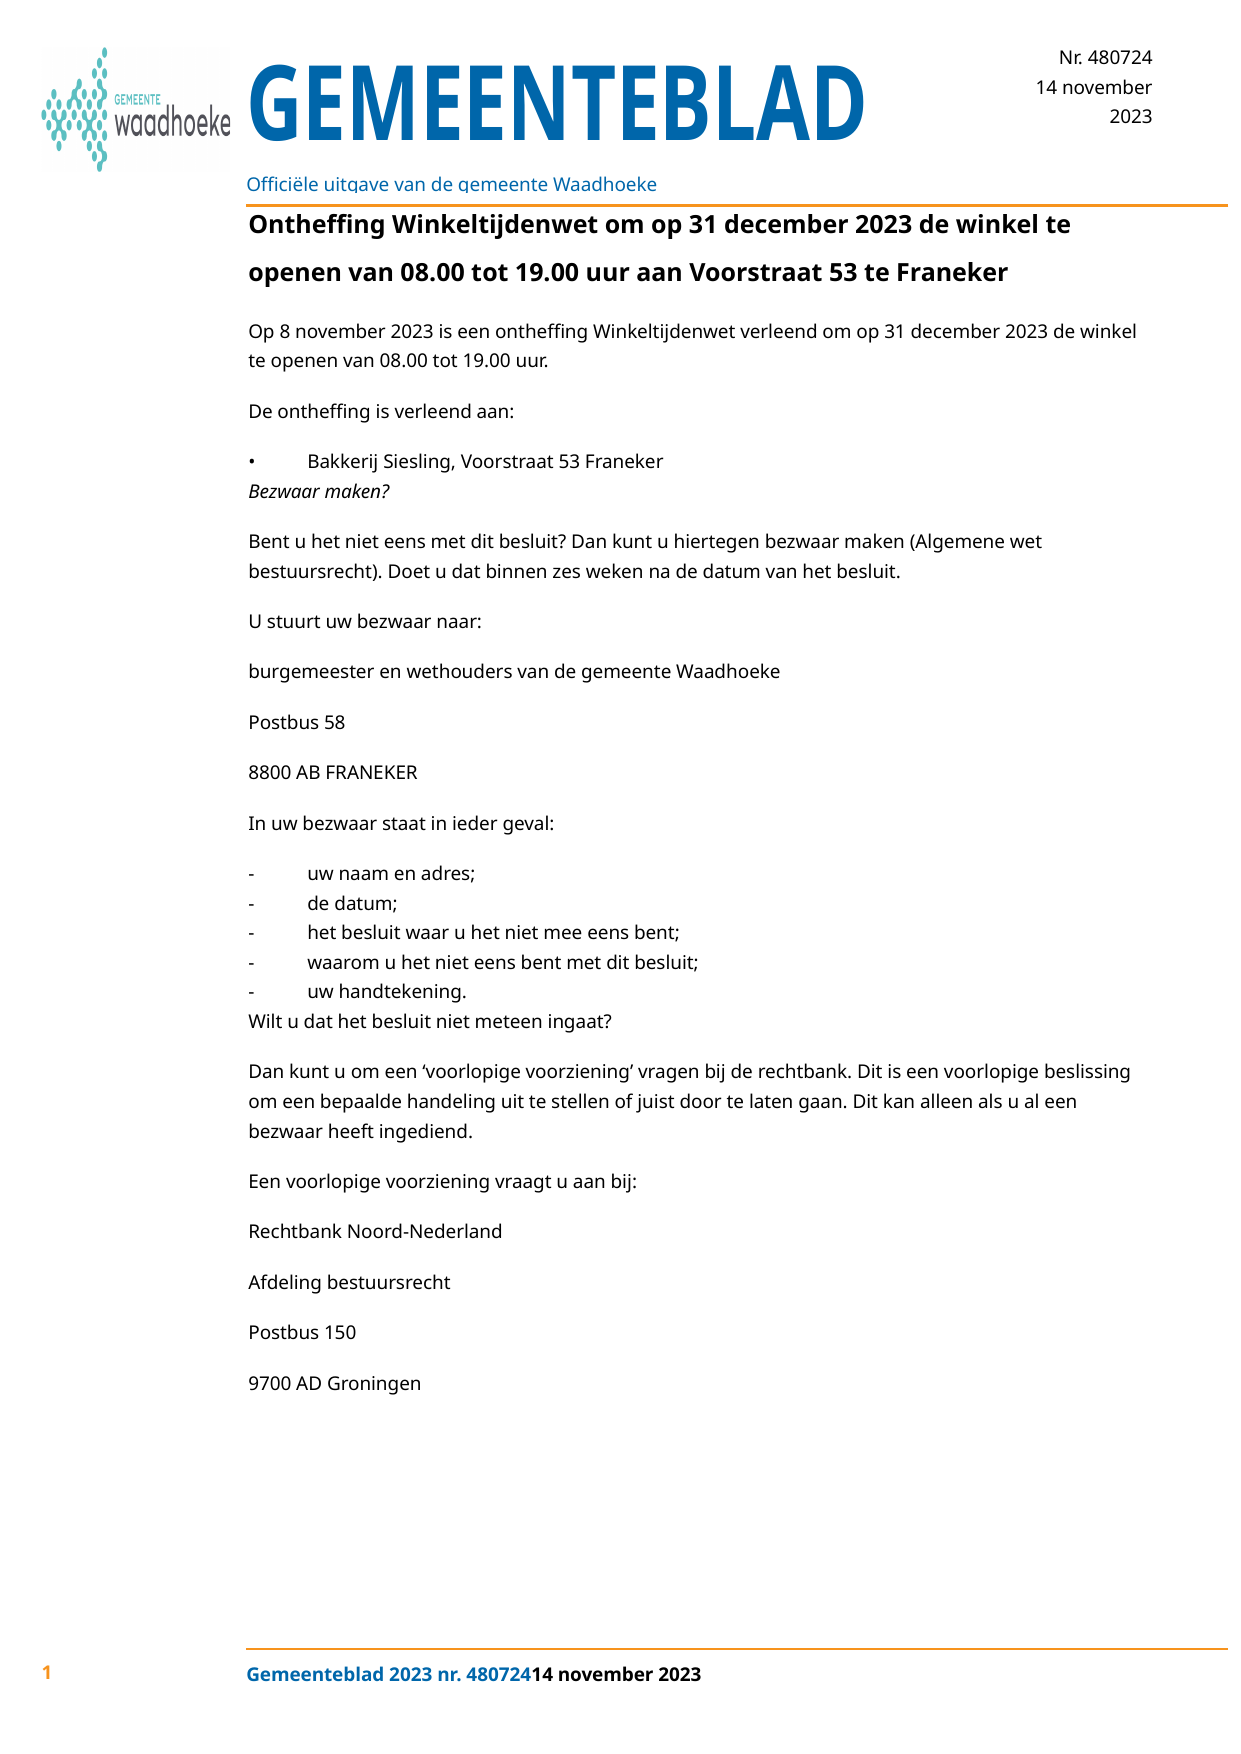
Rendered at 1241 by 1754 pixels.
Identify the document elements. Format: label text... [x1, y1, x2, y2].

list Bakkerij Siesling, Voorstraat 53 Franeker [248, 448, 1152, 474]
list uw handtekening. [248, 979, 1152, 1004]
list uw naam en adres; [248, 860, 1152, 886]
text Een voorlopige voorziening vraagt u aan bij: [248, 1168, 1152, 1194]
text Afdeling bestuursrecht [248, 1269, 1152, 1295]
text De ontheffing is verleend aan: [248, 398, 1152, 424]
text Bezwaar maken? [248, 478, 1152, 504]
list waarom u het niet eens bent met dit besluit; [248, 949, 1152, 975]
text Bent u het niet eens met dit besluit? Dan kunt u hiertegen bezwaar maken (Algemene wet bestuursrecht). Doet u dat binnen zes weken na de datum van het besluit. [248, 528, 1152, 584]
text burgemeester en wethouders van de gemeente Waadhoeke [248, 659, 1152, 684]
text U stuurt uw bezwaar naar: [248, 608, 1152, 634]
text Ontheffing Winkeltijdenwet om op 31 december 2023 de winkel te openen van 08.00 tot 19.00 uur aan Voorstraat 53 te Franeker [248, 207, 1152, 288]
text 8800 AB FRANEKER [248, 759, 1152, 785]
text Postbus 150 [248, 1319, 1152, 1345]
text Op 8 november 2023 is een ontheffing Winkeltijdenwet verleend om op 31 december 2023 de winkel te openen van 08.00 tot 19.00 uur. [248, 318, 1152, 373]
text In uw bezwaar staat in ieder geval: [248, 810, 1152, 836]
text Dan kunt u om een ‘voorlopige voorziening’ vragen bij de rechtbank. Dit is een voorlopige beslissing om een bepaalde handeling uit te stellen of juist door te laten gaan. Dit kan alleen als u al een bezwaar heeft ingediend. [248, 1059, 1152, 1144]
picture [41, 47, 231, 172]
text Postbus 58 [248, 709, 1152, 735]
list de datum; [248, 890, 1152, 916]
text 9700 AD Groningen [248, 1370, 1152, 1396]
text Rechtbank Noord-Nederland [248, 1219, 1152, 1244]
list het besluit waar u het niet mee eens bent; [248, 919, 1152, 945]
text Wilt u dat het besluit niet meteen ingaat? [248, 1008, 1152, 1034]
